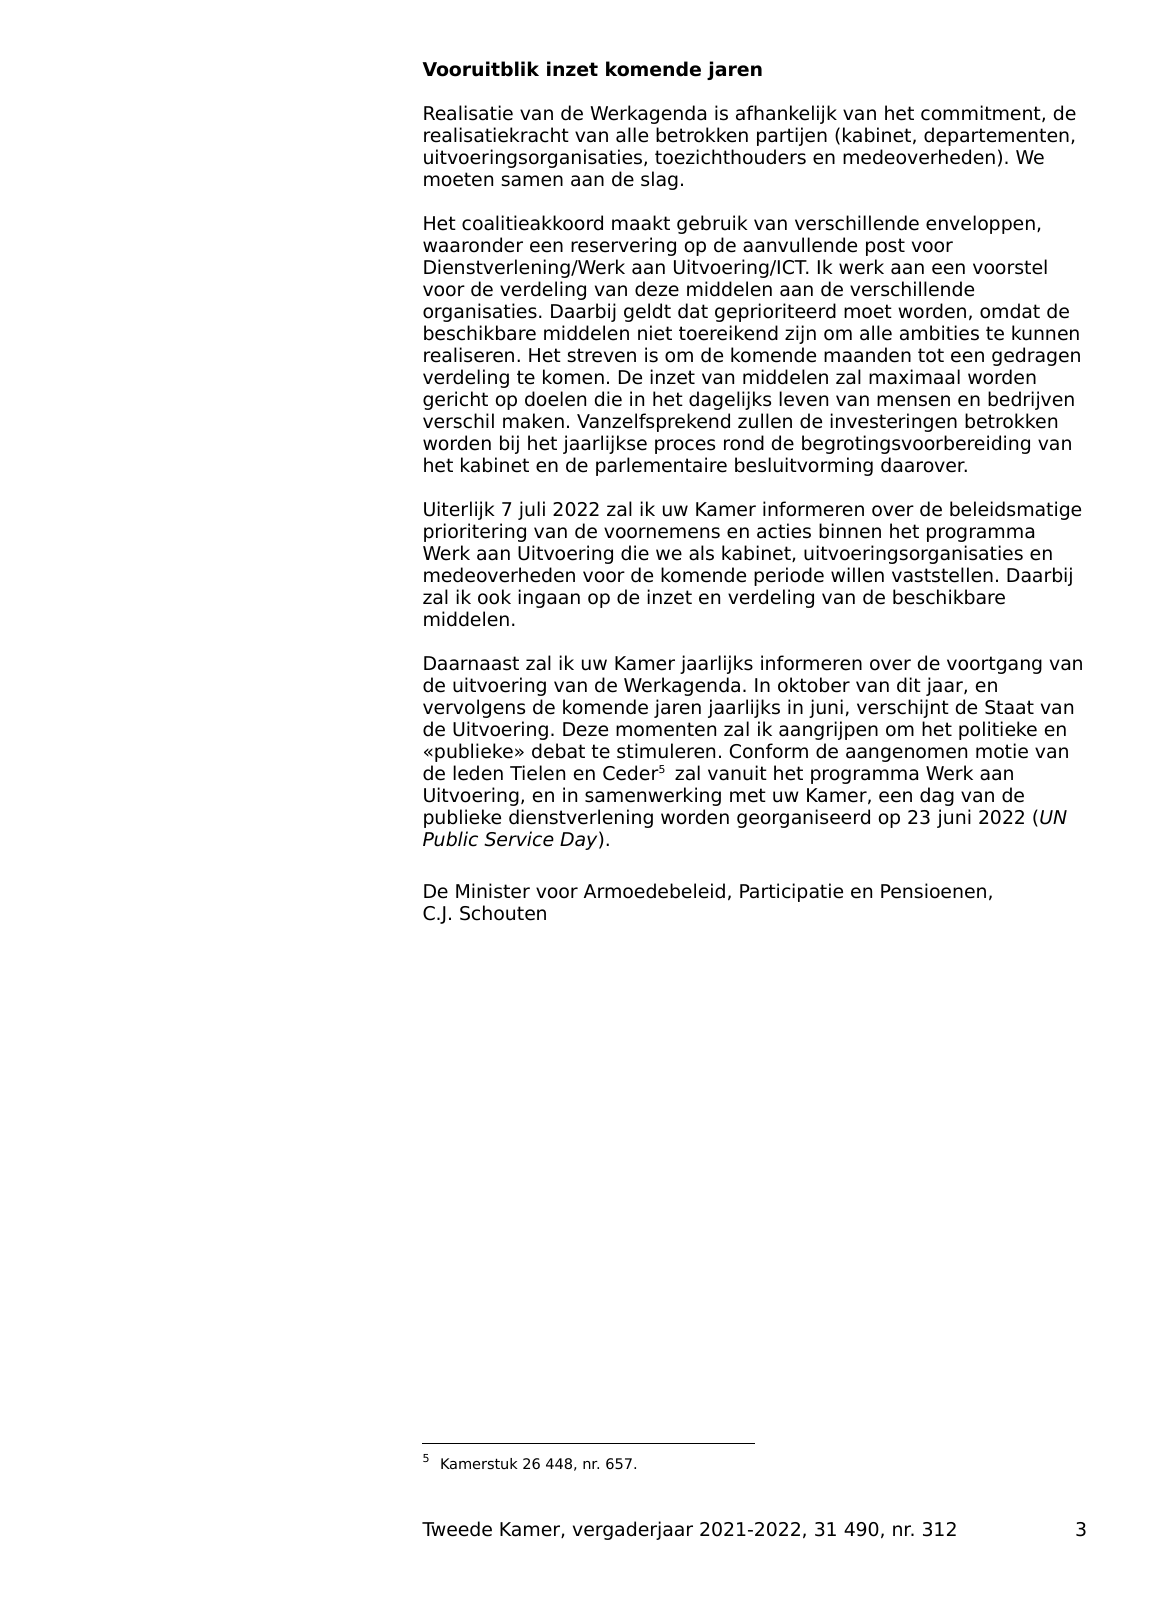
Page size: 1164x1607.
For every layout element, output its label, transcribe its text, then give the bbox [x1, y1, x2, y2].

text De Minister voor Armoedebeleid, Participatie en Pensioenen, C.J. Schouten [422, 881, 1087, 925]
text Daarnaast zal ik uw Kamer jaarlijks informeren over de voortgang van de uitvoering van de Werkagenda. In oktober van dit jaar, en vervolgens de komende jaren jaarlijks in juni, verschijnt de Staat van de Uitvoering. Deze momenten zal ik aangrijpen om het politieke en «publieke» debat te stimuleren. Conform de aangenomen motie van de leden Tielen en Ceder zal vanuit het programma Werk aan Uitvoering, en in samenwerking met uw Kamer, een dag van de publieke dienstverlening worden georganiseerd op 23 juni 2022 (UN Public Service Day). [422, 653, 1087, 851]
text Realisatie van de Werkagenda is afhankelijk van het commitment, de realisatiekracht van alle betrokken partijen (kabinet, departementen, uitvoeringsorganisaties, toezichthouders en medeoverheden). We moeten samen aan de slag. [422, 103, 1087, 191]
text Het coalitieakkoord maakt gebruik van verschillende enveloppen, waaronder een reservering op de aanvullende post voor Dienstverlening/Werk aan Uitvoering/ICT. Ik werk aan een voorstel voor de verdeling van deze middelen aan de verschillende organisaties. Daarbij geldt dat geprioriteerd moet worden, omdat de beschikbare middelen niet toereikend zijn om alle ambities te kunnen realiseren. Het streven is om de komende maanden tot een gedragen verdeling te komen. De inzet van middelen zal maximaal worden gericht op doelen die in het dagelijks leven van mensen en bedrijven verschil maken. Vanzelfsprekend zullen de investeringen betrokken worden bij het jaarlijkse proces rond de begrotingsvoorbereiding van het kabinet en de parlementaire besluitvorming daarover. [422, 213, 1087, 477]
text Kamerstuk 26 448, nr. 657. [422, 1452, 1087, 1474]
subtitle Vooruitblik inzet komende jaren [422, 59, 1087, 81]
text Uiterlijk 7 juli 2022 zal ik uw Kamer informeren over de beleidsmatige prioritering van de voornemens en acties binnen het programma Werk aan Uitvoering die we als kabinet, uitvoeringsorganisaties en medeoverheden voor de komende periode willen vaststellen. Daarbij zal ik ook ingaan op de inzet en verdeling van de beschikbare middelen. [422, 499, 1087, 631]
